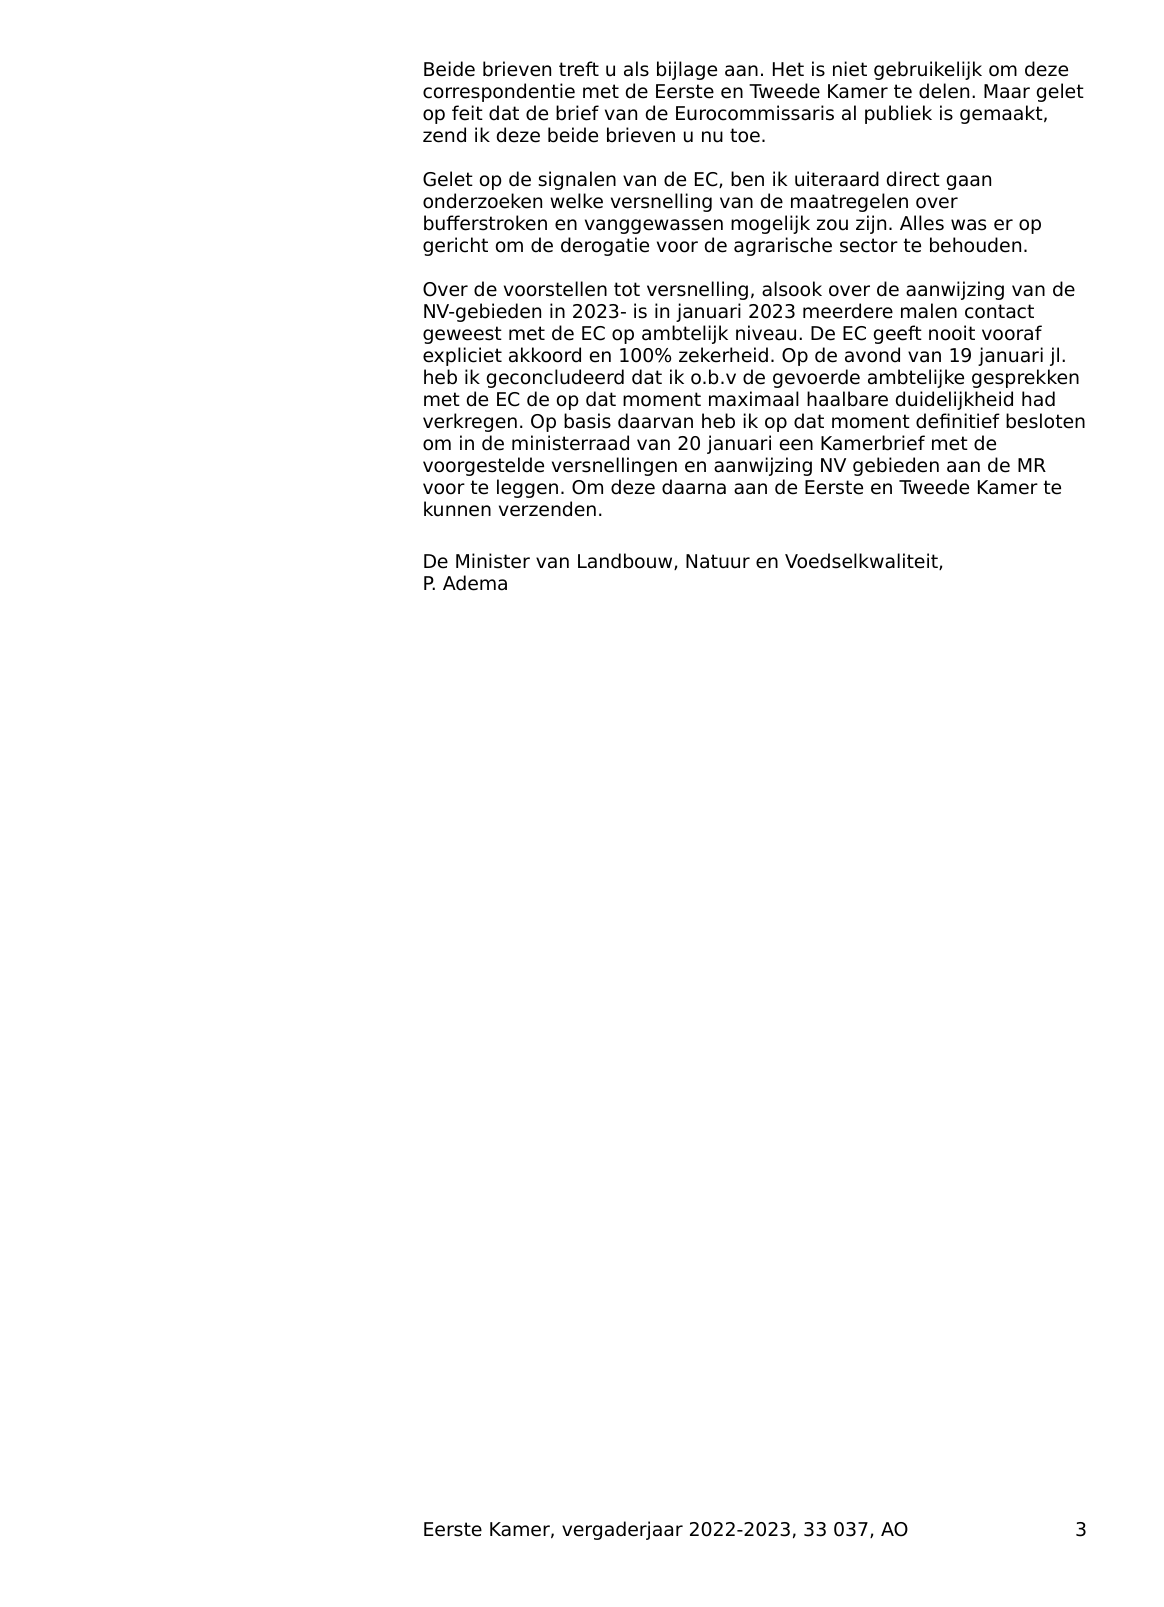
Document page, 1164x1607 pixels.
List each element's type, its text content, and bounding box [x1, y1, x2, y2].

text Over de voorstellen tot versnelling, alsook over de aanwijzing van de NV-gebieden in 2023- is in januari 2023 meerdere malen contact geweest met de EC op ambtelijk niveau. De EC geeft nooit vooraf expliciet akkoord en 100% zekerheid. Op de avond van 19 januari jl. heb ik geconcludeerd dat ik o.b.v de gevoerde ambtelijke gesprekken met de EC de op dat moment maximaal haalbare duidelijkheid had verkregen. Op basis daarvan heb ik op dat moment definitief besloten om in de ministerraad van 20 januari een Kamerbrief met de voorgestelde versnellingen en aanwijzing NV gebieden aan de MR voor te leggen. Om deze daarna aan de Eerste en Tweede Kamer te kunnen verzenden. [422, 279, 1087, 521]
text Gelet op de signalen van de EC, ben ik uiteraard direct gaan onderzoeken welke versnelling van de maatregelen over bufferstroken en vanggewassen mogelijk zou zijn. Alles was er op gericht om de derogatie voor de agrarische sector te behouden. [422, 169, 1087, 257]
text De Minister van Landbouw, Natuur en Voedselkwaliteit, P. Adema [422, 551, 1087, 595]
text Beide brieven treft u als bijlage aan. Het is niet gebruikelijk om deze correspondentie met de Eerste en Tweede Kamer te delen. Maar gelet op feit dat de brief van de Eurocommissaris al publiek is gemaakt, zend ik deze beide brieven u nu toe. [422, 59, 1087, 147]
